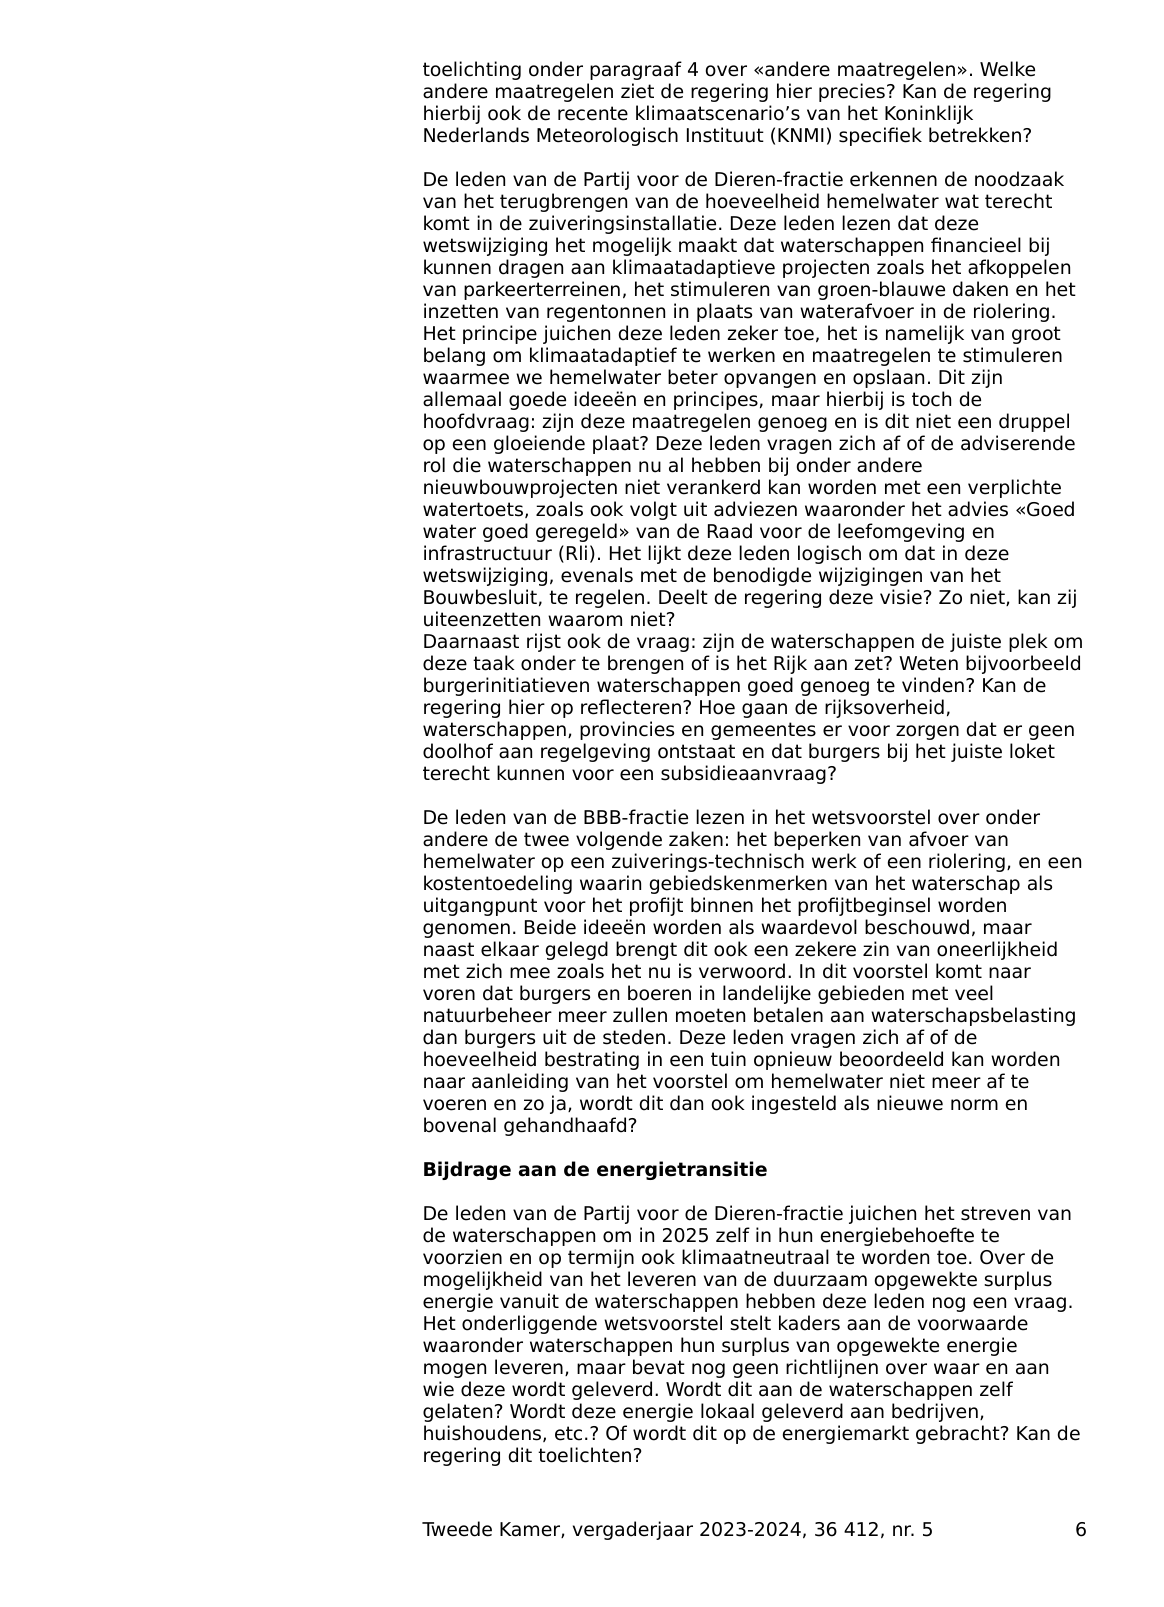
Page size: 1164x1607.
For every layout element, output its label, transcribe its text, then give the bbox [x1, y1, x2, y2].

text De leden van de BBB-fractie lezen in het wetsvoorstel over onder andere de twee volgende zaken: het beperken van afvoer van hemelwater op een zuiverings-technisch werk of een riolering, en een kostentoedeling waarin gebiedskenmerken van het waterschap als uitgangpunt voor het profijt binnen het profijtbeginsel worden genomen. Beide ideeën worden als waardevol beschouwd, maar naast elkaar gelegd brengt dit ook een zekere zin van oneerlijkheid met zich mee zoals het nu is verwoord. In dit voorstel komt naar voren dat burgers en boeren in landelijke gebieden met veel natuurbeheer meer zullen moeten betalen aan waterschapsbelasting dan burgers uit de steden. Deze leden vragen zich af of de hoeveelheid bestrating in een tuin opnieuw beoordeeld kan worden naar aanleiding van het voorstel om hemelwater niet meer af te voeren en zo ja, wordt dit dan ook ingesteld als nieuwe norm en bovenal gehandhaafd? [422, 807, 1087, 1136]
text Daarnaast rijst ook de vraag: zijn de waterschappen de juiste plek om deze taak onder te brengen of is het Rijk aan zet? Weten bijvoorbeeld burgerinitiatieven waterschappen goed genoeg te vinden? Kan de regering hier op reflecteren? Hoe gaan de rijksoverheid, waterschappen, provincies en gemeentes er voor zorgen dat er geen doolhof aan regelgeving ontstaat en dat burgers bij het juiste loket terecht kunnen voor een subsidieaanvraag? [422, 631, 1087, 784]
subtitle Bijdrage aan de energietransitie [422, 1159, 1087, 1181]
text toelichting onder paragraaf 4 over «andere maatregelen». Welke andere maatregelen ziet de regering hier precies? Kan de regering hierbij ook de recente klimaatscenario’s van het Koninklijk Nederlands Meteorologisch Instituut (KNMI) specifiek betrekken? [422, 59, 1087, 147]
text De leden van de Partij voor de Dieren-fractie erkennen de noodzaak van het terugbrengen van de hoeveelheid hemelwater wat terecht komt in de zuiveringsinstallatie. Deze leden lezen dat deze wetswijziging het mogelijk maakt dat waterschappen financieel bij kunnen dragen aan klimaatadaptieve projecten zoals het afkoppelen van parkeerterreinen, het stimuleren van groen-blauwe daken en het inzetten van regentonnen in plaats van waterafvoer in de riolering. Het principe juichen deze leden zeker toe, het is namelijk van groot belang om klimaatadaptief te werken en maatregelen te stimuleren waarmee we hemelwater beter opvangen en opslaan. Dit zijn allemaal goede ideeën en principes, maar hierbij is toch de hoofdvraag: zijn deze maatregelen genoeg en is dit niet een druppel op een gloeiende plaat? Deze leden vragen zich af of de adviserende rol die waterschappen nu al hebben bij onder andere nieuwbouwprojecten niet verankerd kan worden met een verplichte watertoets, zoals ook volgt uit adviezen waaronder het advies «Goed water goed geregeld» van de Raad voor de leefomgeving en infrastructuur (Rli). Het lijkt deze leden logisch om dat in deze wetswijziging, evenals met de benodigde wijzigingen van het Bouwbesluit, te regelen. Deelt de regering deze visie? Zo niet, kan zij uiteenzetten waarom niet? [422, 169, 1087, 631]
text De leden van de Partij voor de Dieren-fractie juichen het streven van de waterschappen om in 2025 zelf in hun energiebehoefte te voorzien en op termijn ook klimaatneutraal te worden toe. Over de mogelijkheid van het leveren van de duurzaam opgewekte surplus energie vanuit de waterschappen hebben deze leden nog een vraag. Het onderliggende wetsvoorstel stelt kaders aan de voorwaarde waaronder waterschappen hun surplus van opgewekte energie mogen leveren, maar bevat nog geen richtlijnen over waar en aan wie deze wordt geleverd. Wordt dit aan de waterschappen zelf gelaten? Wordt deze energie lokaal geleverd aan bedrijven, huishoudens, etc.? Of wordt dit op de energiemarkt gebracht? Kan de regering dit toelichten? [422, 1203, 1087, 1467]
